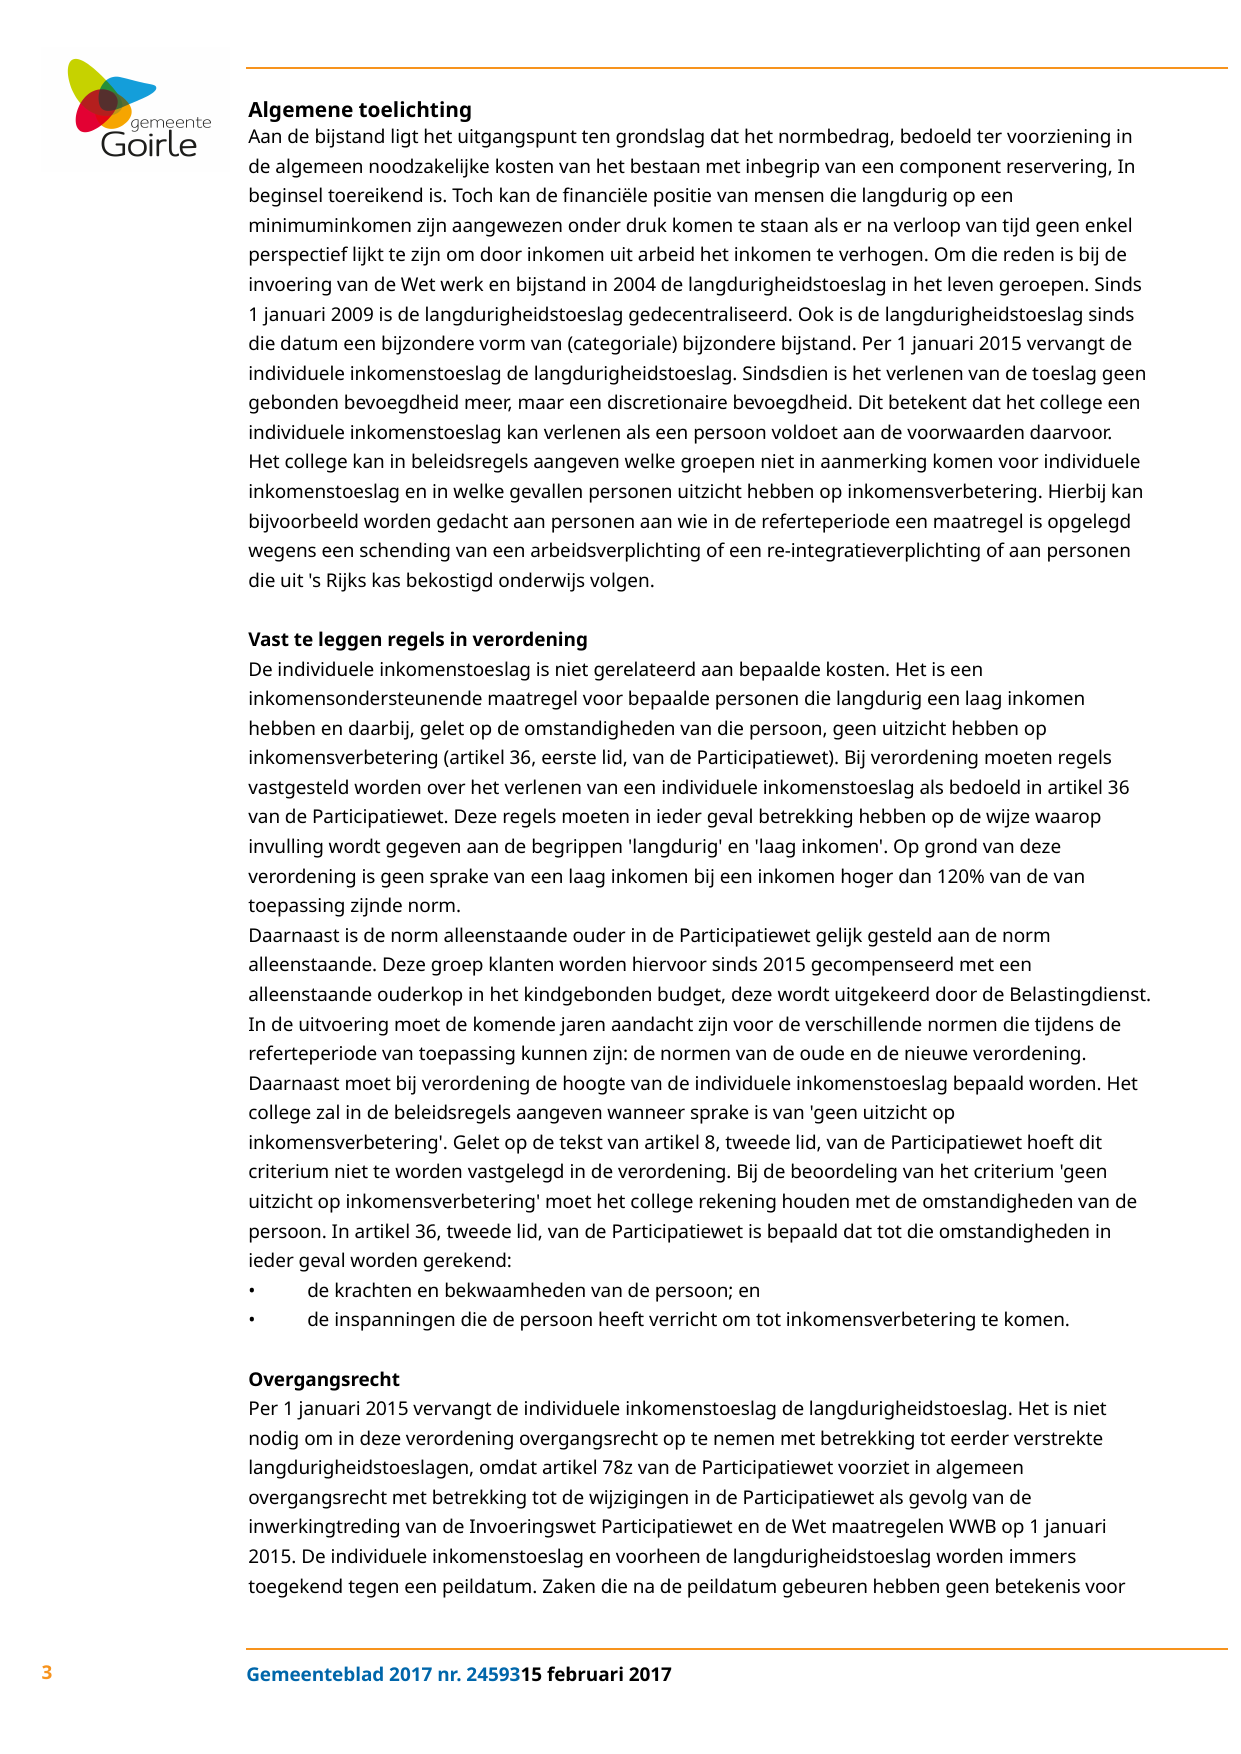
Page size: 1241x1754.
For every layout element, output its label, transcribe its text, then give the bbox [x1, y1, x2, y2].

text Vast te leggen regels in verordening [248, 626, 1152, 652]
list de krachten en bekwaamheden van de persoon; en [248, 1277, 1152, 1303]
text Overgangsrecht [248, 1366, 1152, 1392]
list de inspanningen die de persoon heeft verricht om tot inkomensverbetering te komen. [248, 1307, 1152, 1332]
text Daarnaast is de norm alleenstaande ouder in de Participatiewet gelijk gesteld aan de norm alleenstaande. Deze groep klanten worden hiervoor sinds 2015 gecompenseerd met een alleenstaande ouderkop in het kindgebonden budget, deze wordt uitgekeerd door de Belastingdienst. In de uitvoering moet de komende jaren aandacht zijn voor de verschillende normen die tijdens de referteperiode van toepassing kunnen zijn: de normen van de oude en de nieuwe verordening. [248, 922, 1152, 1066]
text Per 1 januari 2015 vervangt de individuele inkomenstoeslag de langdurigheidstoeslag. Het is niet nodig om in deze verordening overgangsrecht op te nemen met betrekking tot eerder verstrekte langdurigheidstoeslagen, omdat artikel 78z van de Participatiewet voorziet in algemeen overgangsrecht met betrekking tot de wijzigingen in de Participatiewet als gevolg van de inwerkingtreding van de Invoeringswet Participatiewet en de Wet maatregelen WWB op 1 januari 2015. De individuele inkomenstoeslag en voorheen de langdurigheidstoeslag worden immers toegekend tegen een peildatum. Zaken die na de peildatum gebeuren hebben geen betekenis voor [248, 1395, 1152, 1599]
text Daarnaast moet bij verordening de hoogte van de individuele inkomenstoeslag bepaald worden. Het college zal in de beleidsregels aangeven wanneer sprake is van 'geen uitzicht op inkomensverbetering'. Gelet op de tekst van artikel 8, tweede lid, van de Participatiewet hoeft dit criterium niet te worden vastgelegd in de verordening. Bij de beoordeling van het criterium 'geen uitzicht op inkomensverbetering' moet het college rekening houden met de omstandigheden van de persoon. In artikel 36, tweede lid, van de Participatiewet is bepaald dat tot die omstandigheden in ieder geval worden gerekend: [248, 1070, 1152, 1273]
text Aan de bijstand ligt het uitgangspunt ten grondslag dat het normbedrag, bedoeld ter voorziening in de algemeen noodzakelijke kosten van het bestaan met inbegrip van een component reservering, In beginsel toereikend is. Toch kan de financiële positie van mensen die langdurig op een minimuminkomen zijn aangewezen onder druk komen te staan als er na verloop van tijd geen enkel perspectief lijkt te zijn om door inkomen uit arbeid het inkomen te verhogen. Om die reden is bij de invoering van de Wet werk en bijstand in 2004 de langdurigheidstoeslag in het leven geroepen. Sinds 1 januari 2009 is de langdurigheidstoeslag gedecentraliseerd. Ook is de langdurigheidstoeslag sinds die datum een bijzondere vorm van (categoriale) bijzondere bijstand. Per 1 januari 2015 vervangt de individuele inkomenstoeslag de langdurigheidstoeslag. Sindsdien is het verlenen van de toeslag geen gebonden bevoegdheid meer, maar een discretionaire bevoegdheid. Dit betekent dat het college een individuele inkomenstoeslag kan verlenen als een persoon voldoet aan de voorwaarden daarvoor. [248, 123, 1152, 445]
picture [41, 47, 231, 172]
text Het college kan in beleidsregels aangeven welke groepen niet in aanmerking komen voor individuele inkomenstoeslag en in welke gevallen personen uitzicht hebben op inkomensverbetering. Hierbij kan bijvoorbeeld worden gedacht aan personen aan wie in de referteperiode een maatregel is opgelegd wegens een schending van een arbeidsverplichting of een re-integratieverplichting of aan personen die uit 's Rijks kas bekostigd onderwijs volgen. [248, 449, 1152, 593]
text Algemene toelichting [248, 95, 1152, 123]
text De individuele inkomenstoeslag is niet gerelateerd aan bepaalde kosten. Het is een inkomensondersteunende maatregel voor bepaalde personen die langdurig een laag inkomen hebben en daarbij, gelet op de omstandigheden van die persoon, geen uitzicht hebben op inkomensverbetering (artikel 36, eerste lid, van de Participatiewet). Bij verordening moeten regels vastgesteld worden over het verlenen van een individuele inkomenstoeslag als bedoeld in artikel 36 van de Participatiewet. Deze regels moeten in ieder geval betrekking hebben op de wijze waarop invulling wordt gegeven aan de begrippen 'langdurig' en 'laag inkomen'. Op grond van deze verordening is geen sprake van een laag inkomen bij een inkomen hoger dan 120% van de van toepassing zijnde norm. [248, 656, 1152, 918]
